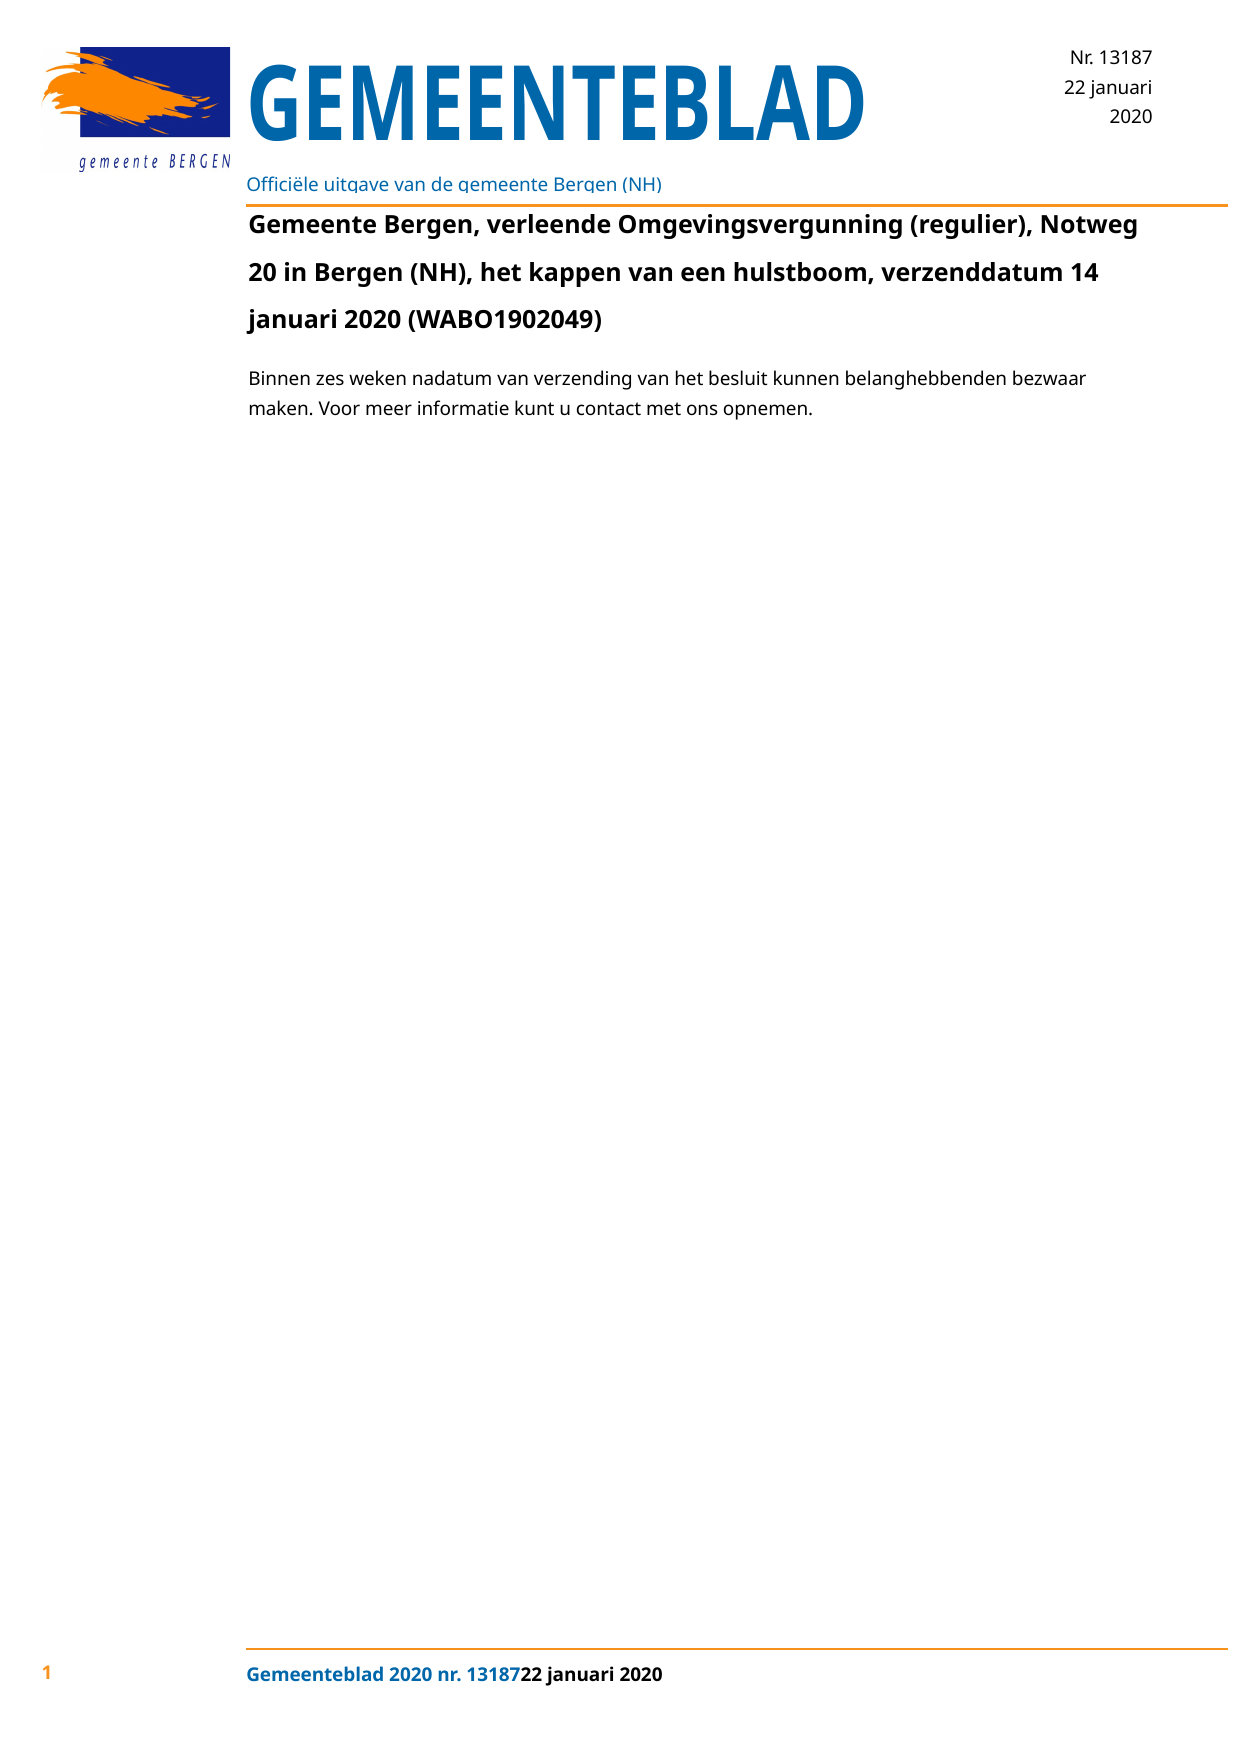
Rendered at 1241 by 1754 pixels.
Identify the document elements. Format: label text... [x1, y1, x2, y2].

text Gemeente Bergen, verleende Omgevingsvergunning (regulier), Notweg 20 in Bergen (NH), het kappen van een hulstboom, verzenddatum 14 januari 2020 (WABO1902049) [248, 207, 1152, 336]
text Binnen zes weken nadatum van verzending van het besluit kunnen belanghebbenden bezwaar maken. Voor meer informatie kunt u contact met ons opnemen. [248, 366, 1152, 421]
picture [41, 47, 231, 172]
